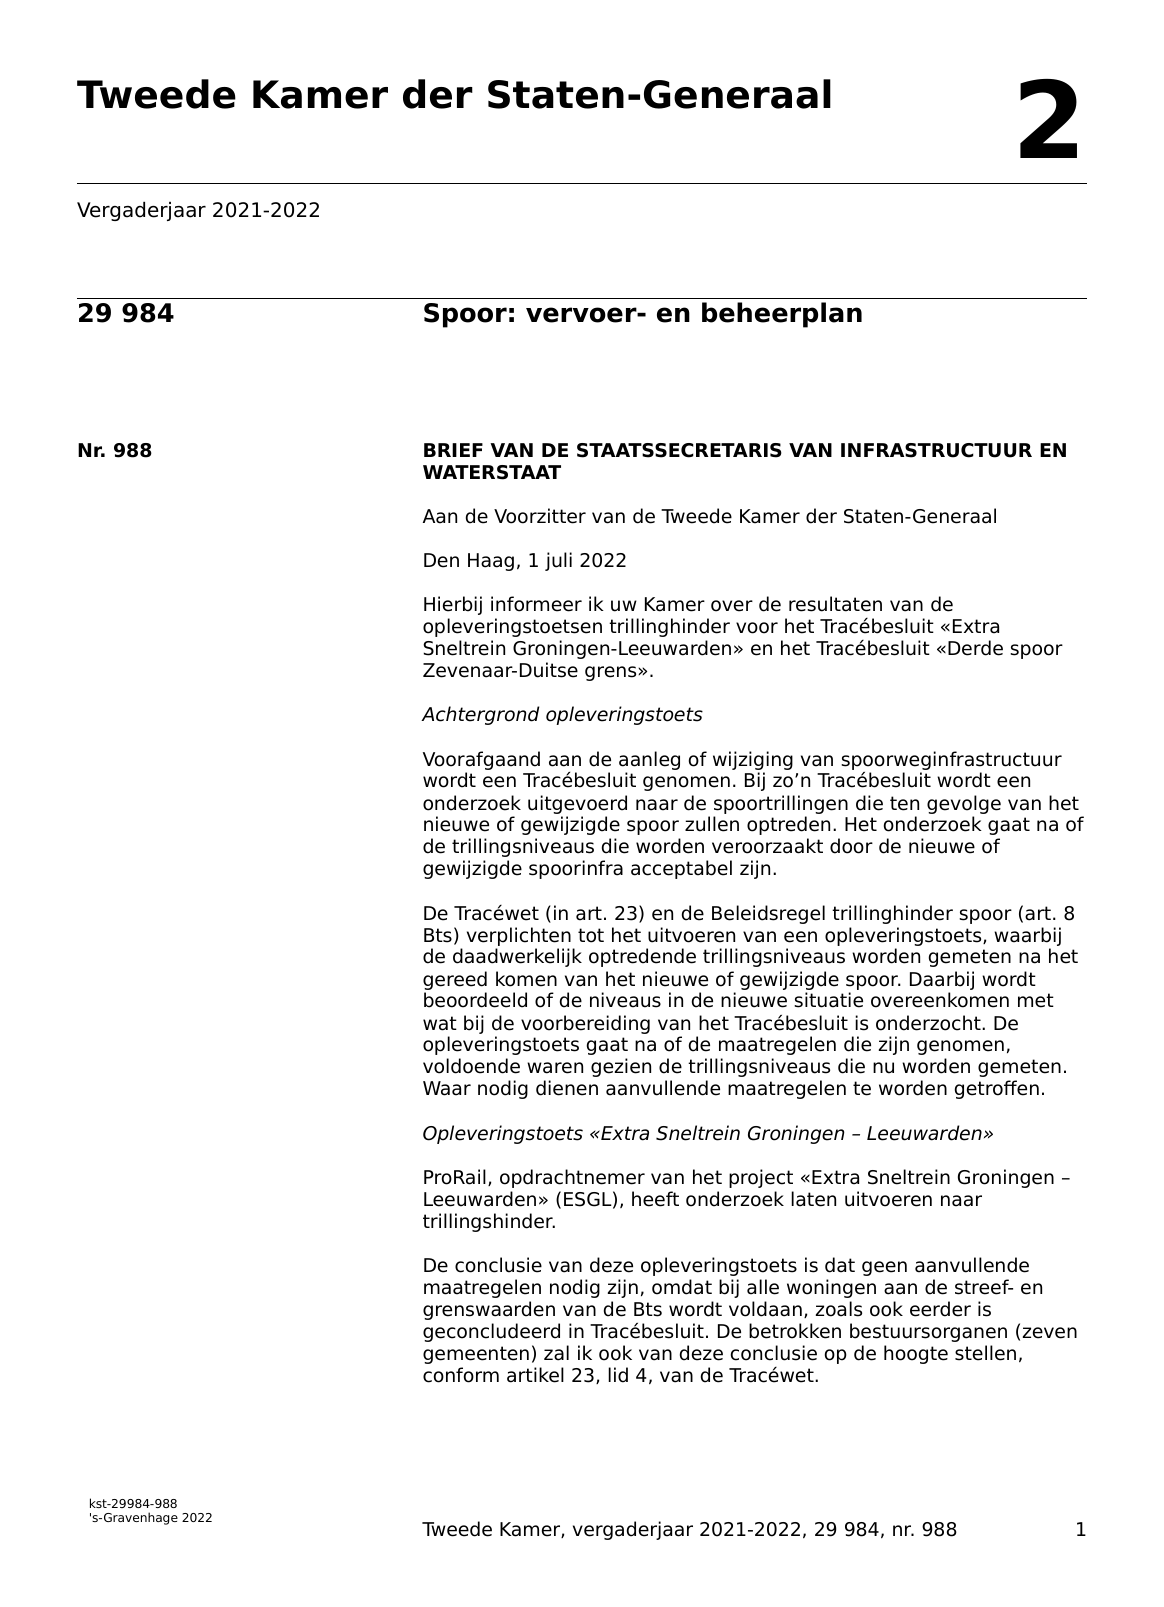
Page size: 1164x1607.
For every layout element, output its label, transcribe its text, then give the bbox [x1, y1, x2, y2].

subtitle Nr. 988 BRIEF VAN DE STAATSSECRETARIS VAN INFRASTRUCTUUR EN WATERSTAAT [77, 440, 1087, 484]
text Aan de Voorzitter van de Tweede Kamer der Staten-Generaal [422, 506, 1087, 528]
table_header Tweede Kamer der Staten-Generaal [77, 59, 886, 183]
subtitle Achtergrond opleveringstoets [422, 704, 1087, 726]
text De Tracéwet (in art. 23) en de Beleidsregel trillinghinder spoor (art. 8 Bts) verplichten tot het uitvoeren van een opleveringstoets, waarbij de daadwerkelijk optredende trillingsniveaus worden gemeten na het gereed komen van het nieuwe of gewijzigde spoor. Daarbij wordt beoordeeld of de niveaus in de nieuwe situatie overeenkomen met wat bij de voorbereiding van het Tracébesluit is onderzocht. De opleveringstoets gaat na of de maatregelen die zijn genomen, voldoende waren gezien de trillingsniveaus die nu worden gemeten. Waar nodig dienen aanvullende maatregelen te worden getroffen. [422, 902, 1087, 1100]
table_cell Vergaderjaar 2021-2022 [77, 184, 1087, 298]
subtitle Opleveringstoets «Extra Sneltrein Groningen – Leeuwarden» [422, 1122, 1087, 1144]
text Voorafgaand aan de aanleg of wijziging van spoorweginfrastructuur wordt een Tracébesluit genomen. Bij zo’n Tracébesluit wordt een onderzoek uitgevoerd naar de spoortrillingen die ten gevolge van het nieuwe of gewijzigde spoor zullen optreden. Het onderzoek gaat na of de trillingsniveaus die worden veroorzaakt door de nieuwe of gewijzigde spoorinfra acceptabel zijn. [422, 748, 1087, 880]
subtitle 29 984 Spoor: vervoer- en beheerplan [77, 299, 1087, 329]
text ProRail, opdrachtnemer van het project «Extra Sneltrein Groningen – Leeuwarden» (ESGL), heeft onderzoek laten uitvoeren naar trillingshinder. [422, 1167, 1087, 1233]
text 's-Gravenhage 2022 [88, 1511, 323, 1525]
table_header 2 [886, 59, 1087, 183]
text kst-29984-988 [88, 1497, 323, 1511]
text Den Haag, 1 juli 2022 [422, 550, 1087, 572]
text Hierbij informeer ik uw Kamer over de resultaten van de opleveringstoetsen trillinghinder voor het Tracébesluit «Extra Sneltrein Groningen-Leeuwarden» en het Tracébesluit «Derde spoor Zevenaar-Duitse grens». [422, 594, 1087, 682]
text De conclusie van deze opleveringstoets is dat geen aanvullende maatregelen nodig zijn, omdat bij alle woningen aan de streef- en grenswaarden van de Bts wordt voldaan, zoals ook eerder is geconcludeerd in Tracébesluit. De betrokken bestuursorganen (zeven gemeenten) zal ik ook van deze conclusie op de hoogte stellen, conform artikel 23, lid 4, van de Tracéwet. [422, 1255, 1087, 1387]
